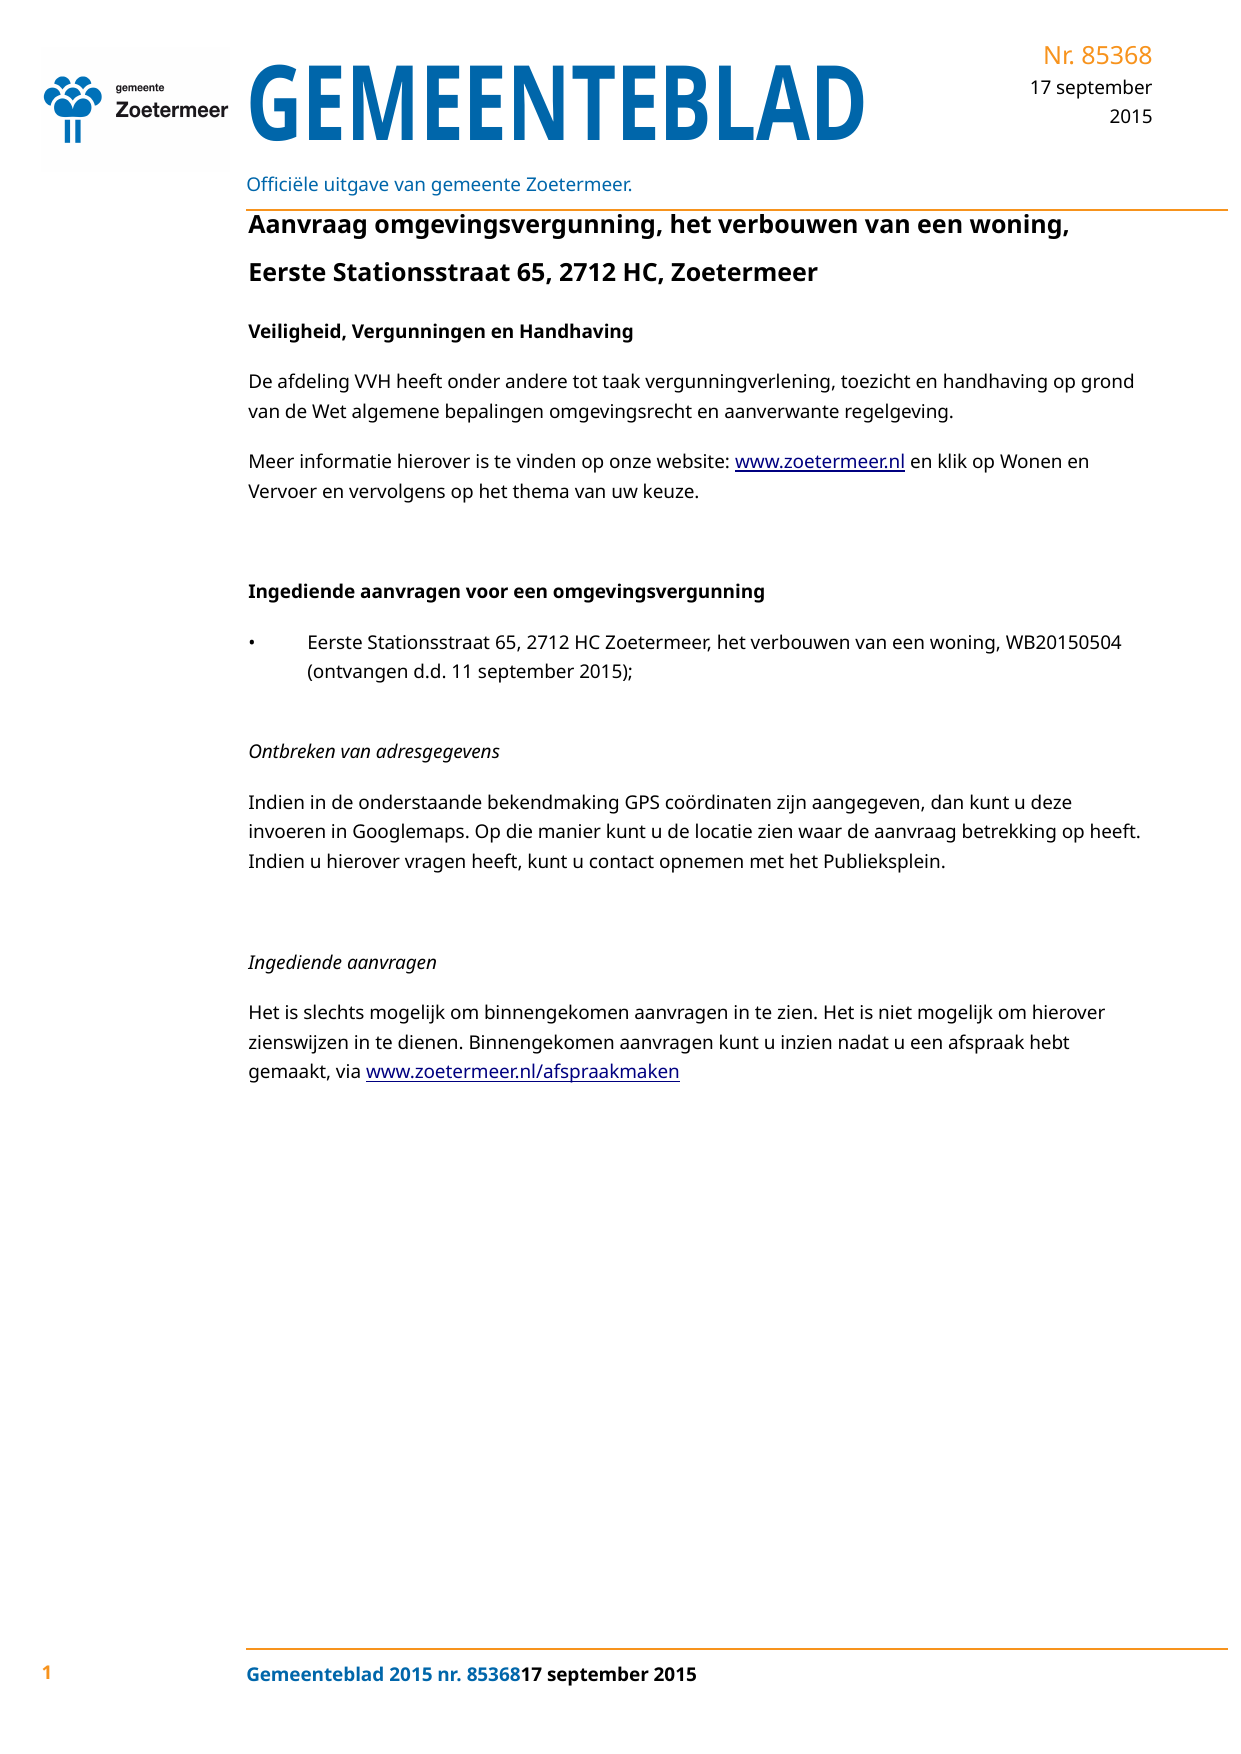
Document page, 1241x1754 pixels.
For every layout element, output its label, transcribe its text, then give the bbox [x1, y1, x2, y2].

text Aanvraag omgevingsvergunning, het verbouwen van een woning, Eerste Stationsstraat 65, 2712 HC, Zoetermeer [248, 211, 1152, 288]
picture [41, 47, 231, 172]
text De afdeling VVH heeft onder andere tot taak vergunningverlening, toezicht en handhaving op grond van de Wet algemene bepalingen omgevingsrecht en aanverwante regelgeving. [248, 368, 1152, 424]
list Eerste Stationsstraat 65, 2712 HC Zoetermeer, het verbouwen van een woning, WB20150504 (ontvangen d.d. 11 september 2015); [248, 629, 1152, 684]
text Ingediende aanvragen [248, 949, 1152, 975]
text Veiligheid, Vergunningen en Handhaving [248, 318, 1152, 344]
text Het is slechts mogelijk om binnengekomen aanvragen in te zien. Het is niet mogelijk om hierover zienswijzen in te dienen. Binnengekomen aanvragen kunt u inzien nadat u een afspraak hebt gemaakt, via www.zoetermeer.nl/afspraakmaken [248, 999, 1152, 1084]
text Ingediende aanvragen voor een omgevingsvergunning [248, 579, 1152, 604]
text Meer informatie hierover is te vinden op onze website: www.zoetermeer.nl en klik op Wonen en Vervoer en vervolgens op het thema van uw keuze. [248, 448, 1152, 504]
text Indien in de onderstaande bekendmaking GPS coördinaten zijn aangegeven, dan kunt u deze invoeren in Googlemaps. Op die manier kunt u de locatie zien waar de aanvraag betrekking op heeft. Indien u hierover vragen heeft, kunt u contact opnemen met het Publieksplein. [248, 789, 1152, 874]
text Ontbreken van adresgegevens [248, 739, 1152, 764]
